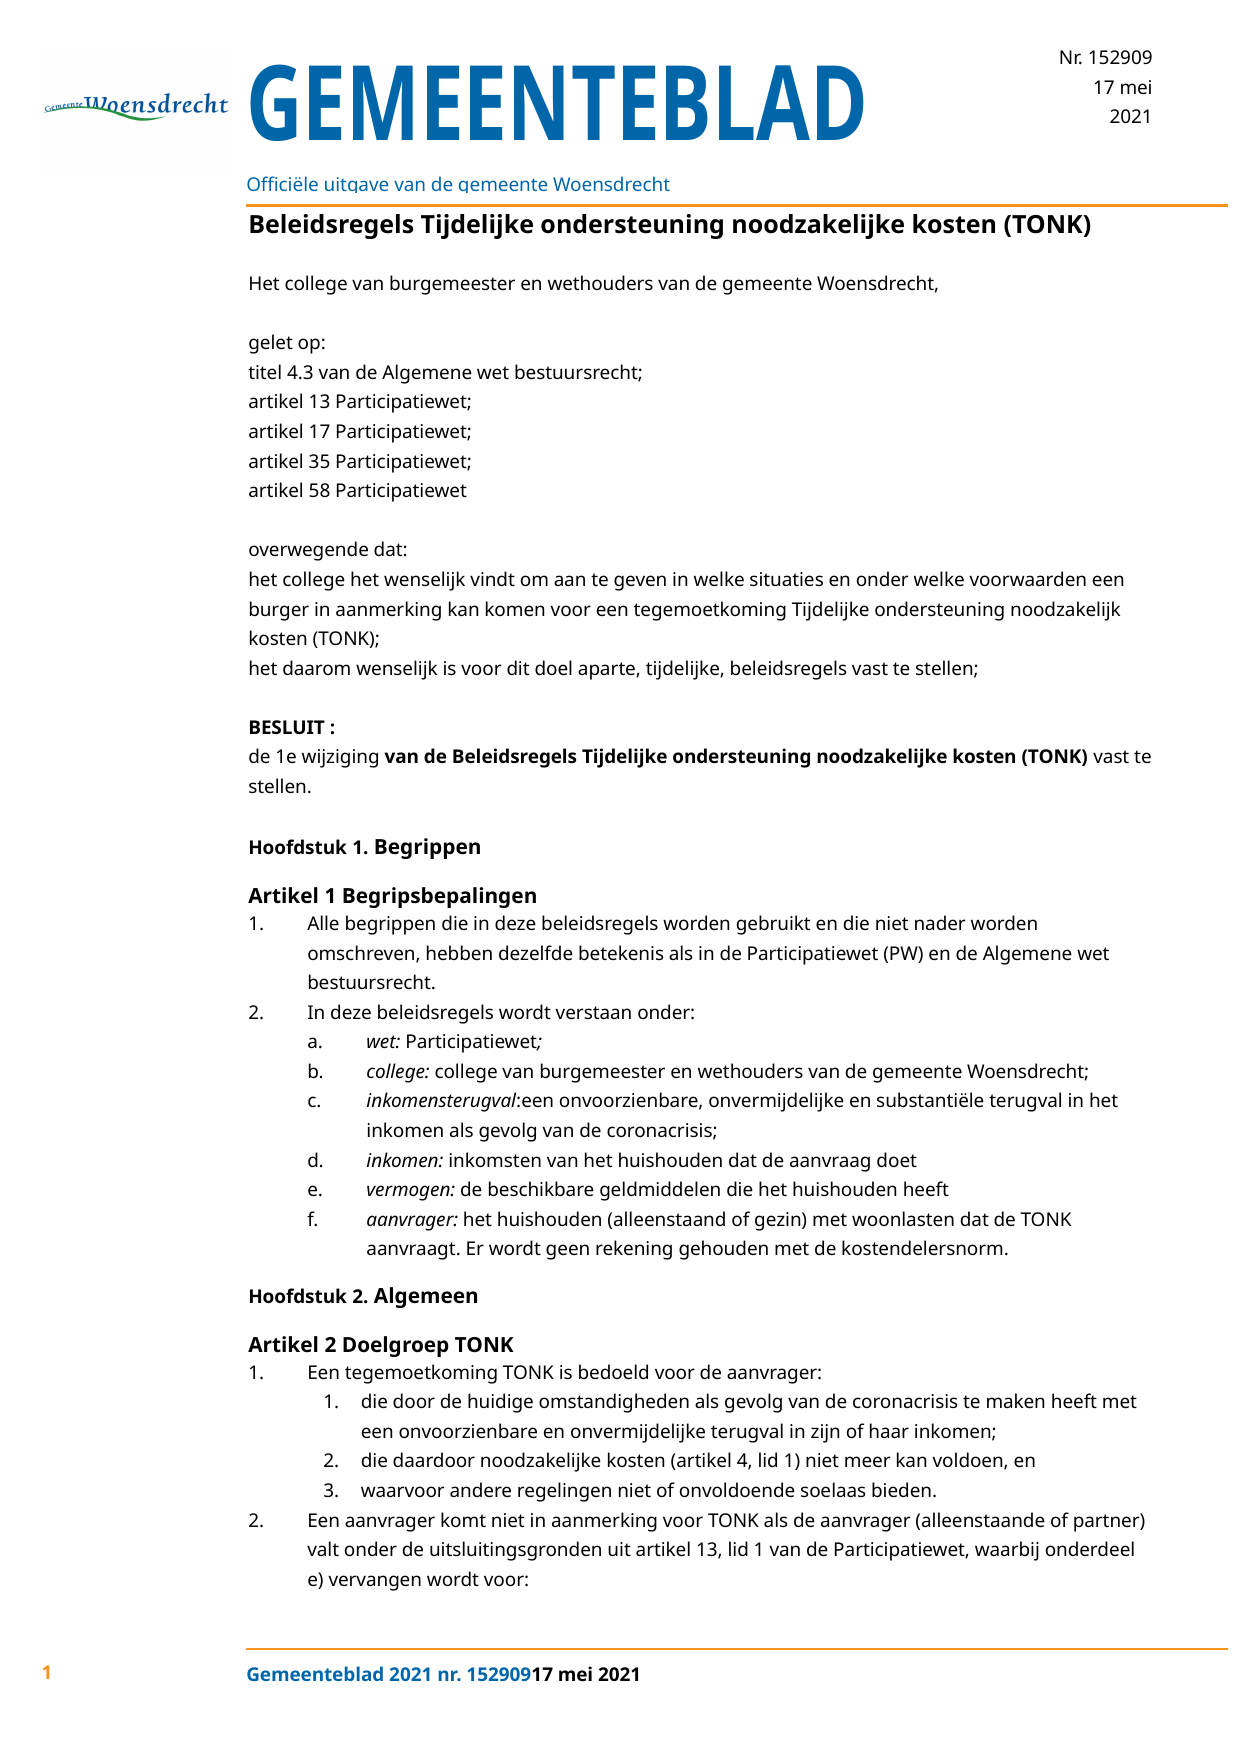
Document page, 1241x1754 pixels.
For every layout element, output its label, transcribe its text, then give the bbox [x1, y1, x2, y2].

text Beleidsregels Tijdelijke ondersteuning noodzakelijke kosten (TONK) [248, 207, 1152, 241]
text het college het wenselijk vindt om aan te geven in welke situaties en onder welke voorwaarden een burger in aanmerking kan komen voor een tegemoetkoming Tijdelijke ondersteuning noodzakelijk kosten (TONK); [248, 566, 1152, 651]
list aanvrager: het huishouden (alleenstaand of gezin) met woonlasten dat de TONK aanvraagt. Er wordt geen rekening gehouden met de kostendelersnorm. [307, 1206, 1152, 1261]
text artikel 58 Participatiewet [248, 477, 1152, 503]
text gelet op: [248, 329, 1152, 355]
list inkomensterugval:een onvoorzienbare, onvermijdelijke en substantiële terugval in het inkomen als gevolg van de coronacrisis; [307, 1088, 1152, 1143]
text artikel 35 Participatiewet; [248, 448, 1152, 473]
text Hoofdstuk 2. Algemeen [248, 1281, 1152, 1309]
text Artikel 2 Doelgroep TONK [248, 1330, 1152, 1359]
list waarvoor andere regelingen niet of onvoldoende soelaas bieden. [323, 1477, 1152, 1503]
text Artikel 1 Begripsbepalingen [248, 882, 1152, 910]
picture [41, 47, 231, 172]
text artikel 13 Participatiewet; [248, 389, 1152, 414]
list college: college van burgemeester en wethouders van de gemeente Woensdrecht; [307, 1058, 1152, 1084]
text titel 4.3 van de Algemene wet bestuursrecht; [248, 359, 1152, 385]
list Een aanvrager komt niet in aanmerking voor TONK als de aanvrager (alleenstaande of partner) valt onder de uitsluitingsgronden uit artikel 13, lid 1 van de Participatiewet, waarbij onderdeel e) vervangen wordt voor: [248, 1507, 1152, 1592]
list Alle begrippen die in deze beleidsregels worden gebruikt en die niet nader worden omschreven, hebben dezelfde betekenis als in de Participatiewet (PW) en de Algemene wet bestuursrecht. [248, 910, 1152, 995]
list wet: Participatiewet; [307, 1028, 1152, 1054]
text artikel 17 Participatiewet; [248, 418, 1152, 444]
list vermogen: de beschikbare geldmiddelen die het huishouden heeft [307, 1176, 1152, 1202]
text Het college van burgemeester en wethouders van de gemeente Woensdrecht, [248, 270, 1152, 296]
text de 1e wijziging van de Beleidsregels Tijdelijke ondersteuning noodzakelijke kosten (TONK) vast te stellen. [248, 744, 1152, 799]
list die daardoor noodzakelijke kosten (artikel 4, lid 1) niet meer kan voldoen, en [323, 1448, 1152, 1473]
text het daarom wenselijk is voor dit doel aparte, tijdelijke, beleidsregels vast te stellen; [248, 655, 1152, 681]
text overwegende dat: [248, 537, 1152, 562]
list In deze beleidsregels wordt verstaan onder: [248, 999, 1152, 1024]
list die door de huidige omstandigheden als gevolg van de coronacrisis te maken heeft met een onvoorzienbare en onvermijdelijke terugval in zijn of haar inkomen; [323, 1388, 1152, 1444]
list Een tegemoetkoming TONK is bedoeld voor de aanvrager: [248, 1359, 1152, 1384]
text Hoofdstuk 1. Begrippen [248, 832, 1152, 861]
list inkomen: inkomsten van het huishouden dat de aanvraag doet [307, 1147, 1152, 1172]
text BESLUIT : [248, 714, 1152, 740]
